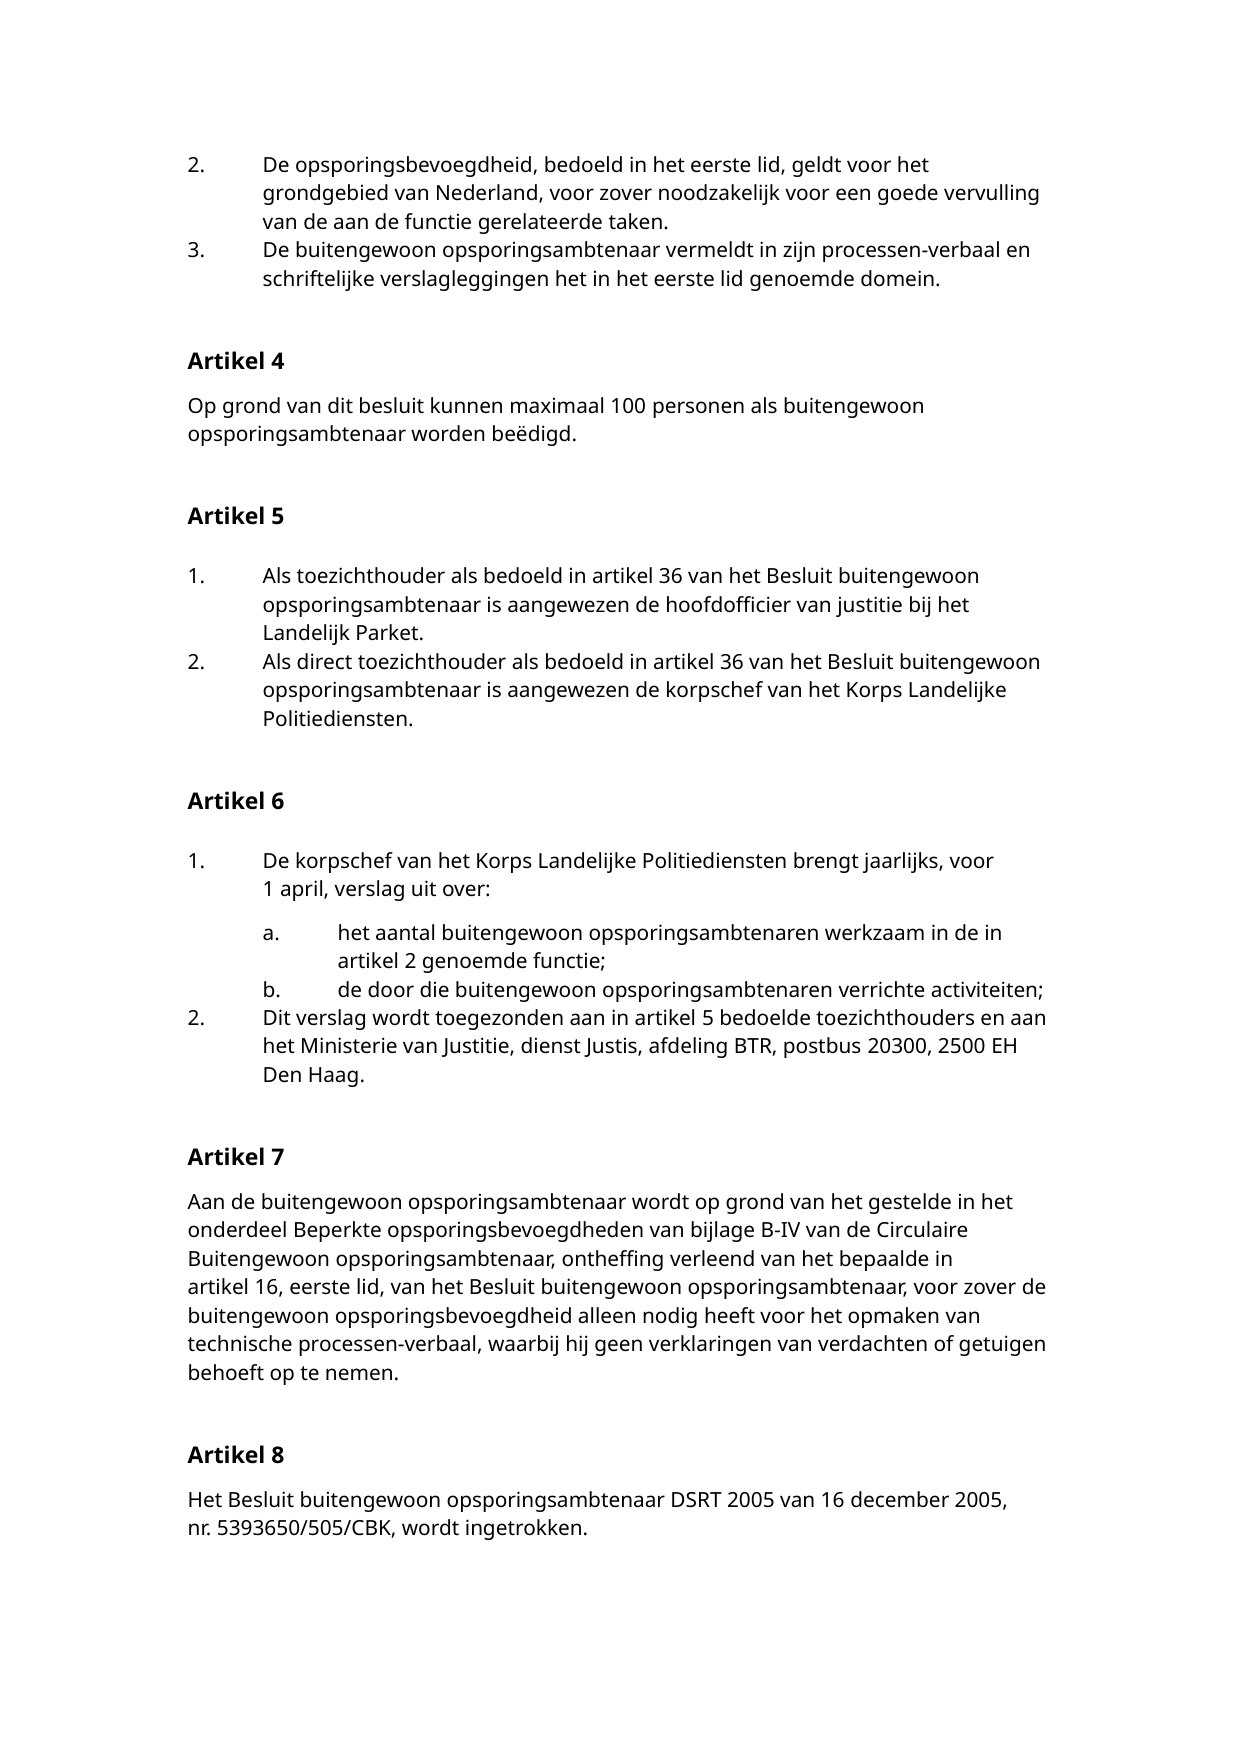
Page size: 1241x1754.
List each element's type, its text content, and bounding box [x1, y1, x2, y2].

list de door die buitengewoon opsporingsambtenaren verrichte activiteiten; [262, 975, 1053, 1003]
subtitle Artikel 5 [187, 500, 1053, 532]
subtitle Artikel 4 [187, 345, 1053, 376]
subtitle Artikel 6 [187, 785, 1053, 816]
list Dit verslag wordt toegezonden aan in artikel 5 bedoelde toezichthouders en aan het Ministerie van Justitie, dienst Justis, afdeling BTR, postbus 20300, 2500 EH Den Haag. [187, 1003, 1053, 1088]
list De korpschef van het Korps Landelijke Politiediensten brengt jaarlijks, voor 1 april, verslag uit over: [187, 846, 1053, 903]
subtitle Artikel 7 [187, 1141, 1053, 1172]
text Aan de buitengewoon opsporingsambtenaar wordt op grond van het gestelde in het onderdeel Beperkte opsporingsbevoegdheden van bijlage B-IV van de Circulaire Buitengewoon opsporingsambtenaar, ontheffing verleend van het bepaalde in artikel 16, eerste lid, van het Besluit buitengewoon opsporingsambtenaar, voor zover de buitengewoon opsporingsbevoegdheid alleen nodig heeft voor het opmaken van technische processen-verbaal, waarbij hij geen verklaringen van verdachten of getuigen behoeft op te nemen. [187, 1187, 1053, 1386]
list Als direct toezichthouder als bedoeld in artikel 36 van het Besluit buitengewoon opsporingsambtenaar is aangewezen de korpschef van het Korps Landelijke Politiediensten. [187, 647, 1053, 732]
subtitle Artikel 8 [187, 1439, 1053, 1470]
text Het Besluit buitengewoon opsporingsambtenaar DSRT 2005 van 16 december 2005, nr. 5393650/505/CBK, wordt ingetrokken. [187, 1485, 1053, 1542]
list De opsporingsbevoegdheid, bedoeld in het eerste lid, geldt voor het grondgebied van Nederland, voor zover noodzakelijk voor een goede vervulling van de aan de functie gerelateerde taken. [187, 150, 1053, 235]
text Op grond van dit besluit kunnen maximaal 100 personen als buitengewoon opsporingsambtenaar worden beëdigd. [187, 391, 1053, 448]
list De buitengewoon opsporingsambtenaar vermeldt in zijn processen-verbaal en schriftelijke verslagleggingen het in het eerste lid genoemde domein. [187, 235, 1053, 292]
list het aantal buitengewoon opsporingsambtenaren werkzaam in de in artikel 2 genoemde functie; [262, 918, 1053, 975]
list Als toezichthouder als bedoeld in artikel 36 van het Besluit buitengewoon opsporingsambtenaar is aangewezen de hoofdofficier van justitie bij het Landelijk Parket. [187, 562, 1053, 647]
